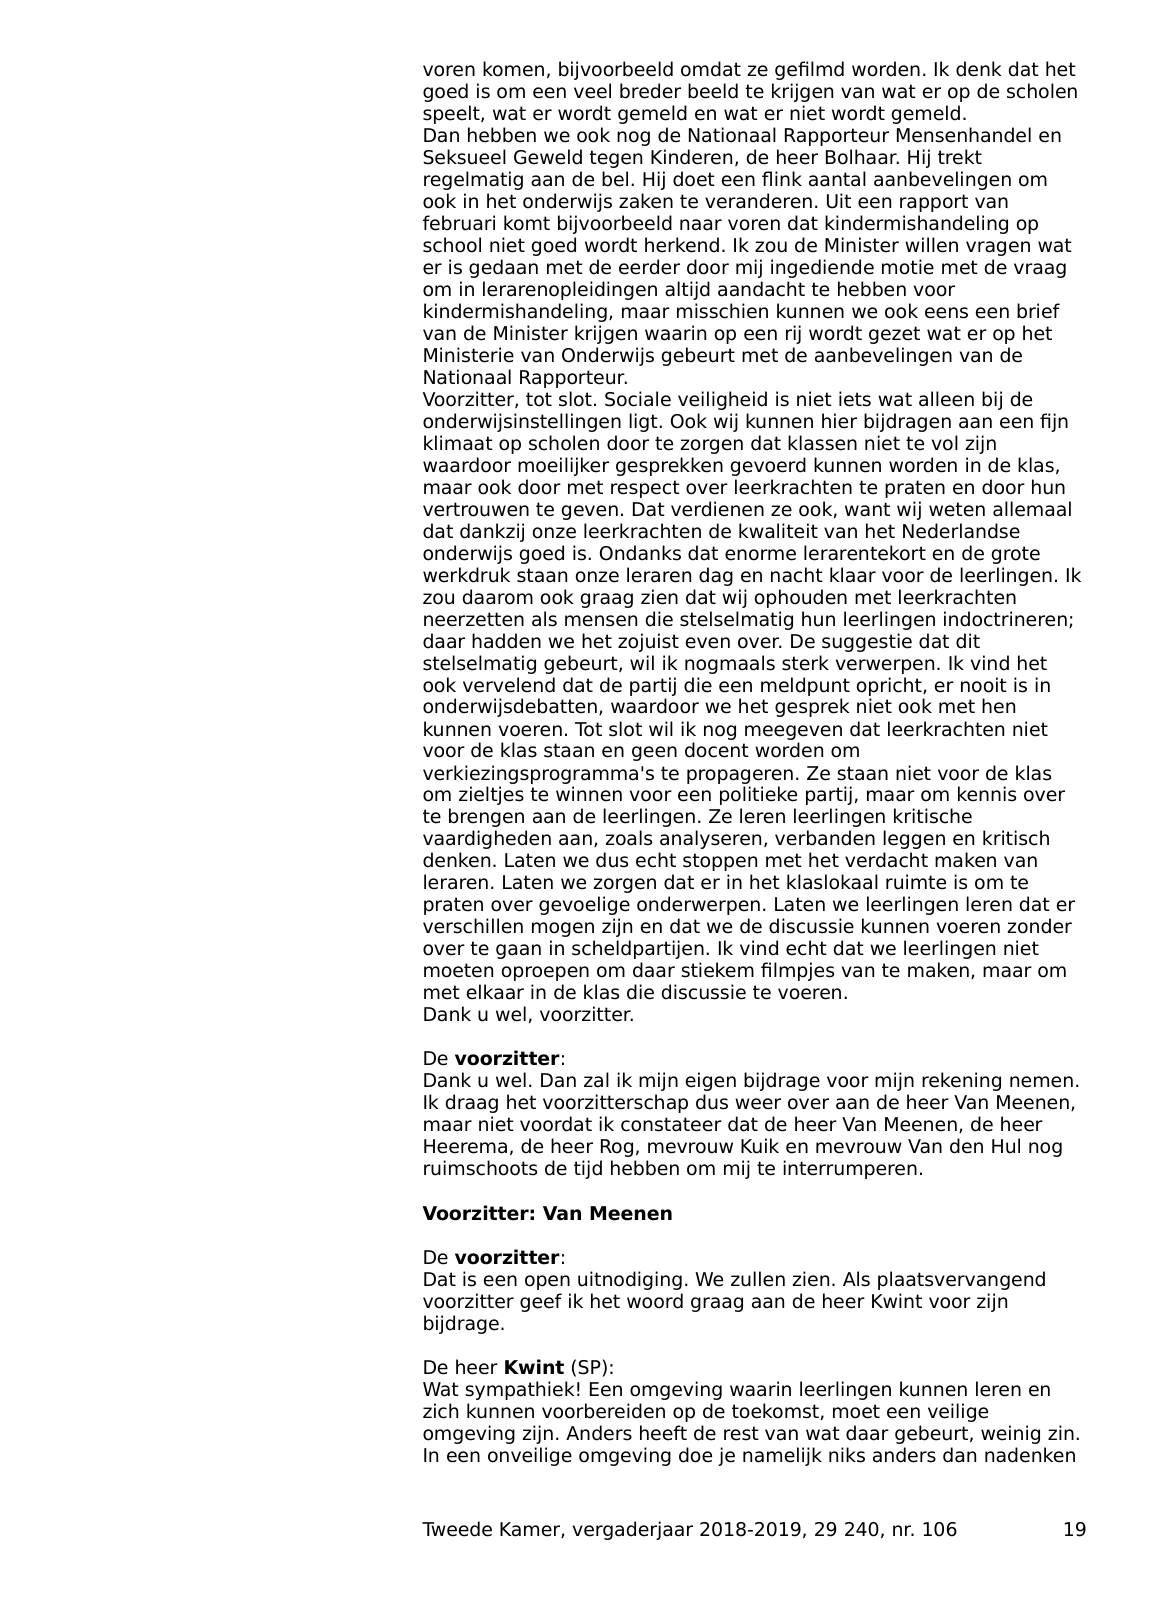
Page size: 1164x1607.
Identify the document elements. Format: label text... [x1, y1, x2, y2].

text Voorzitter, tot slot. Sociale veiligheid is niet iets wat alleen bij de onderwijsinstellingen ligt. Ook wij kunnen hier bijdragen aan een fijn klimaat op scholen door te zorgen dat klassen niet te vol zijn waardoor moeilijker gesprekken gevoerd kunnen worden in de klas, maar ook door met respect over leerkrachten te praten en door hun vertrouwen te geven. Dat verdienen ze ook, want wij weten allemaal dat dankzij onze leerkrachten de kwaliteit van het Nederlandse onderwijs goed is. Ondanks dat enorme lerarentekort en de grote werkdruk staan onze leraren dag en nacht klaar voor de leerlingen. Ik zou daarom ook graag zien dat wij ophouden met leerkrachten neerzetten als mensen die stelselmatig hun leerlingen indoctrineren; daar hadden we het zojuist even over. De suggestie dat dit stelselmatig gebeurt, wil ik nogmaals sterk verwerpen. Ik vind het ook vervelend dat de partij die een meldpunt opricht, er nooit is in onderwijsdebatten, waardoor we het gesprek niet ook met hen kunnen voeren. Tot slot wil ik nog meegeven dat leerkrachten niet voor de klas staan en geen docent worden om verkiezingsprogramma's te propageren. Ze staan niet voor de klas om zieltjes te winnen voor een politieke partij, maar om kennis over te brengen aan de leerlingen. Ze leren leerlingen kritische vaardigheden aan, zoals analyseren, verbanden leggen en kritisch denken. Laten we dus echt stoppen met het verdacht maken van leraren. Laten we zorgen dat er in het klaslokaal ruimte is om te praten over gevoelige onderwerpen. Laten we leerlingen leren dat er verschillen mogen zijn en dat we de discussie kunnen voeren zonder over te gaan in scheldpartijen. Ik vind echt dat we leerlingen niet moeten oproepen om daar stiekem filmpjes van te maken, maar om met elkaar in de klas die discussie te voeren. [422, 389, 1087, 1004]
text Wat sympathiek! Een omgeving waarin leerlingen kunnen leren en zich kunnen voorbereiden op de toekomst, moet een veilige omgeving zijn. Anders heeft de rest van wat daar gebeurt, weinig zin. In een onveilige omgeving doe je namelijk niks anders dan nadenken [422, 1379, 1087, 1467]
text Dank u wel, voorzitter. [422, 1004, 1087, 1026]
text De voorzitter: [422, 1048, 1087, 1070]
text De voorzitter: [422, 1247, 1087, 1268]
text Dank u wel. Dan zal ik mijn eigen bijdrage voor mijn rekening nemen. Ik draag het voorzitterschap dus weer over aan de heer Van Meenen, maar niet voordat ik constateer dat de heer Van Meenen, de heer Heerema, de heer Rog, mevrouw Kuik en mevrouw Van den Hul nog ruimschoots de tijd hebben om mij te interrumperen. [422, 1070, 1087, 1180]
subtitle Voorzitter: Van Meenen [422, 1202, 1087, 1224]
text Dan hebben we ook nog de Nationaal Rapporteur Mensenhandel en Seksueel Geweld tegen Kinderen, de heer Bolhaar. Hij trekt regelmatig aan de bel. Hij doet een flink aantal aanbevelingen om ook in het onderwijs zaken te veranderen. Uit een rapport van februari komt bijvoorbeeld naar voren dat kindermishandeling op school niet goed wordt herkend. Ik zou de Minister willen vragen wat er is gedaan met de eerder door mij ingediende motie met de vraag om in lerarenopleidingen altijd aandacht te hebben voor kindermishandeling, maar misschien kunnen we ook eens een brief van de Minister krijgen waarin op een rij wordt gezet wat er op het Ministerie van Onderwijs gebeurt met de aanbevelingen van de Nationaal Rapporteur. [422, 125, 1087, 389]
text De heer Kwint (SP): [422, 1357, 1087, 1379]
text Dat is een open uitnodiging. We zullen zien. Als plaatsvervangend voorzitter geef ik het woord graag aan de heer Kwint voor zijn bijdrage. [422, 1268, 1087, 1334]
text voren komen, bijvoorbeeld omdat ze gefilmd worden. Ik denk dat het goed is om een veel breder beeld te krijgen van wat er op de scholen speelt, wat er wordt gemeld en wat er niet wordt gemeld. [422, 59, 1087, 125]
